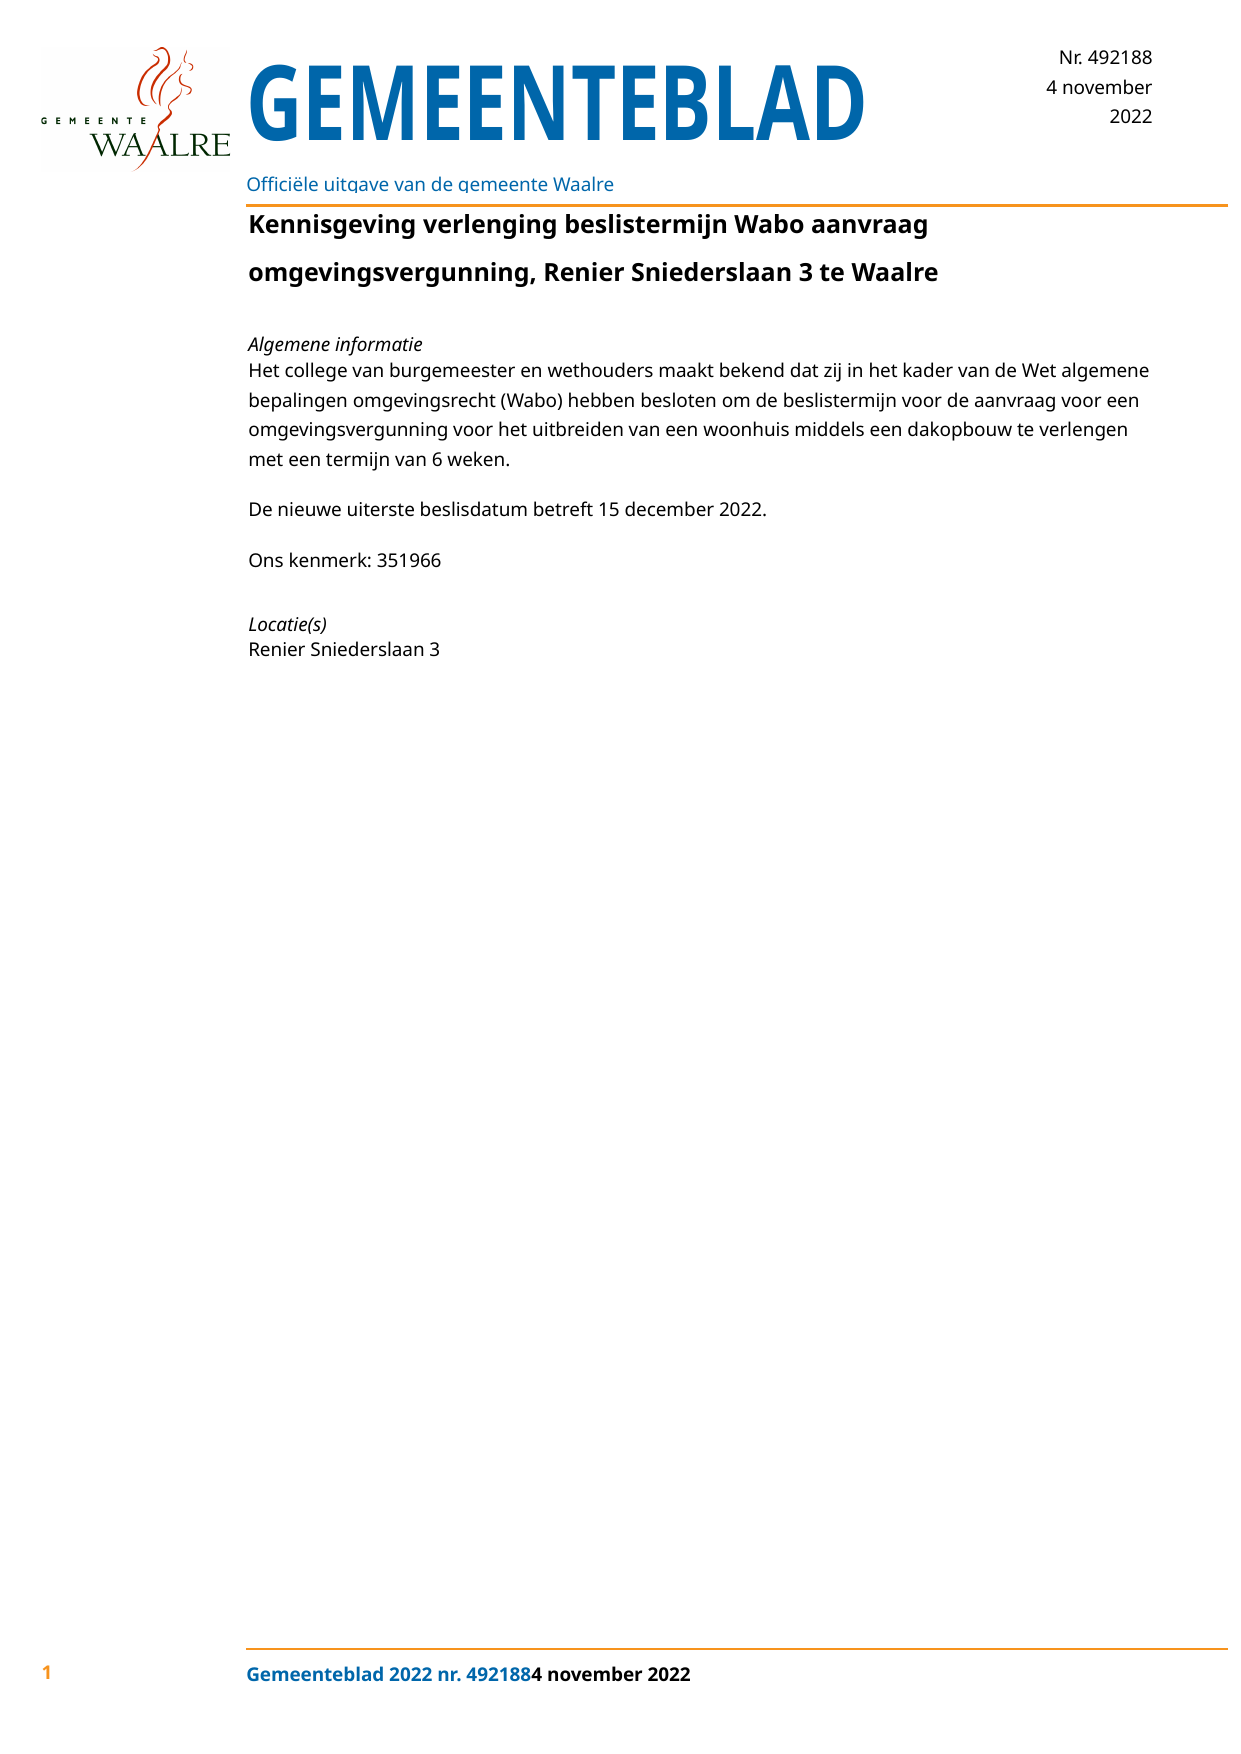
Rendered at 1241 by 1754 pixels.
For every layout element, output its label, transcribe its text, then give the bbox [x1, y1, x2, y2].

text Locatie(s) [248, 611, 1152, 636]
text Algemene informatie [248, 331, 1152, 357]
text Ons kenmerk: 351966 [248, 547, 1152, 572]
text Kennisgeving verlenging beslistermijn Wabo aanvraag omgevingsvergunning, Renier Sniederslaan 3 te Waalre [248, 207, 1152, 288]
text Het college van burgemeester en wethouders maakt bekend dat zij in het kader van de Wet algemene bepalingen omgevingsrecht (Wabo) hebben besloten om de beslistermijn voor de aanvraag voor een omgevingsvergunning voor het uitbreiden van een woonhuis middels een dakopbouw te verlengen met een termijn van 6 weken. [248, 357, 1152, 472]
picture [41, 47, 231, 172]
text Renier Sniederslaan 3 [248, 636, 1152, 662]
text De nieuwe uiterste beslisdatum betreft 15 december 2022. [248, 496, 1152, 522]
